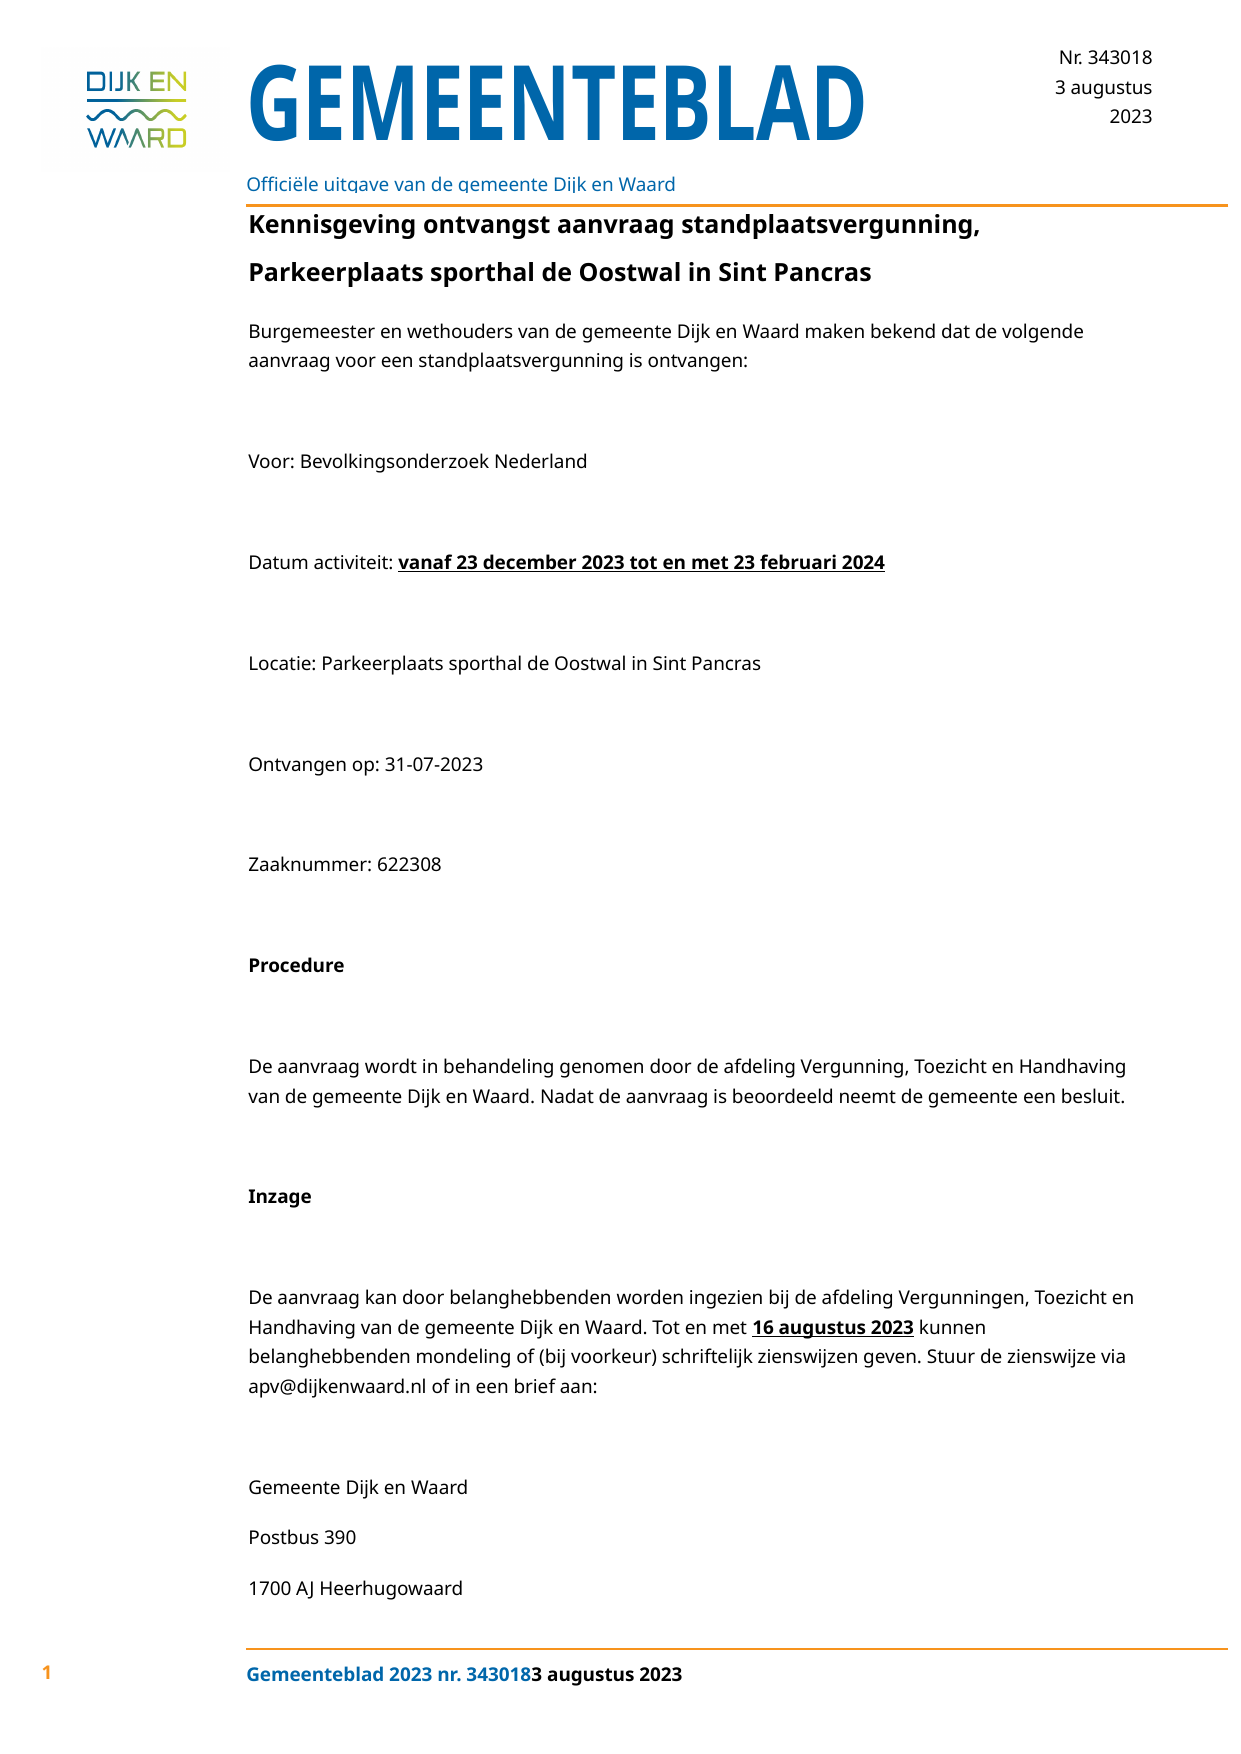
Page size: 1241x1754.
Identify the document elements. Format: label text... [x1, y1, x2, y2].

text De aanvraag kan door belanghebbenden worden ingezien bij de afdeling Vergunningen, Toezicht en Handhaving van de gemeente Dijk en Waard. Tot en met 16 augustus 2023 kunnen belanghebbenden mondeling of (bij voorkeur) schriftelijk zienswijzen geven. Stuur de zienswijze via apv@dijkenwaard.nl of in een brief aan: [248, 1284, 1152, 1399]
text Ontvangen op: 31-07-2023 [248, 751, 1152, 777]
text Kennisgeving ontvangst aanvraag standplaatsvergunning, Parkeerplaats sporthal de Oostwal in Sint Pancras [248, 207, 1152, 288]
text Voor: Bevolkingsonderzoek Nederland [248, 448, 1152, 474]
text Procedure [248, 952, 1152, 978]
text Inzage [248, 1184, 1152, 1209]
text De aanvraag wordt in behandeling genomen door de afdeling Vergunning, Toezicht en Handhaving van de gemeente Dijk en Waard. Nadat de aanvraag is beoordeeld neemt de gemeente een besluit. [248, 1053, 1152, 1109]
text Postbus 390 [248, 1524, 1152, 1550]
text 1700 AJ Heerhugowaard [248, 1575, 1152, 1601]
text Zaaknummer: 622308 [248, 852, 1152, 877]
text Burgemeester en wethouders van de gemeente Dijk en Waard maken bekend dat de volgende aanvraag voor een standplaatsvergunning is ontvangen: [248, 318, 1152, 373]
text Datum activiteit: vanaf 23 december 2023 tot en met 23 februari 2024 [248, 549, 1152, 575]
text Gemeente Dijk en Waard [248, 1474, 1152, 1500]
text Locatie: Parkeerplaats sporthal de Oostwal in Sint Pancras [248, 650, 1152, 676]
picture [41, 47, 231, 172]
